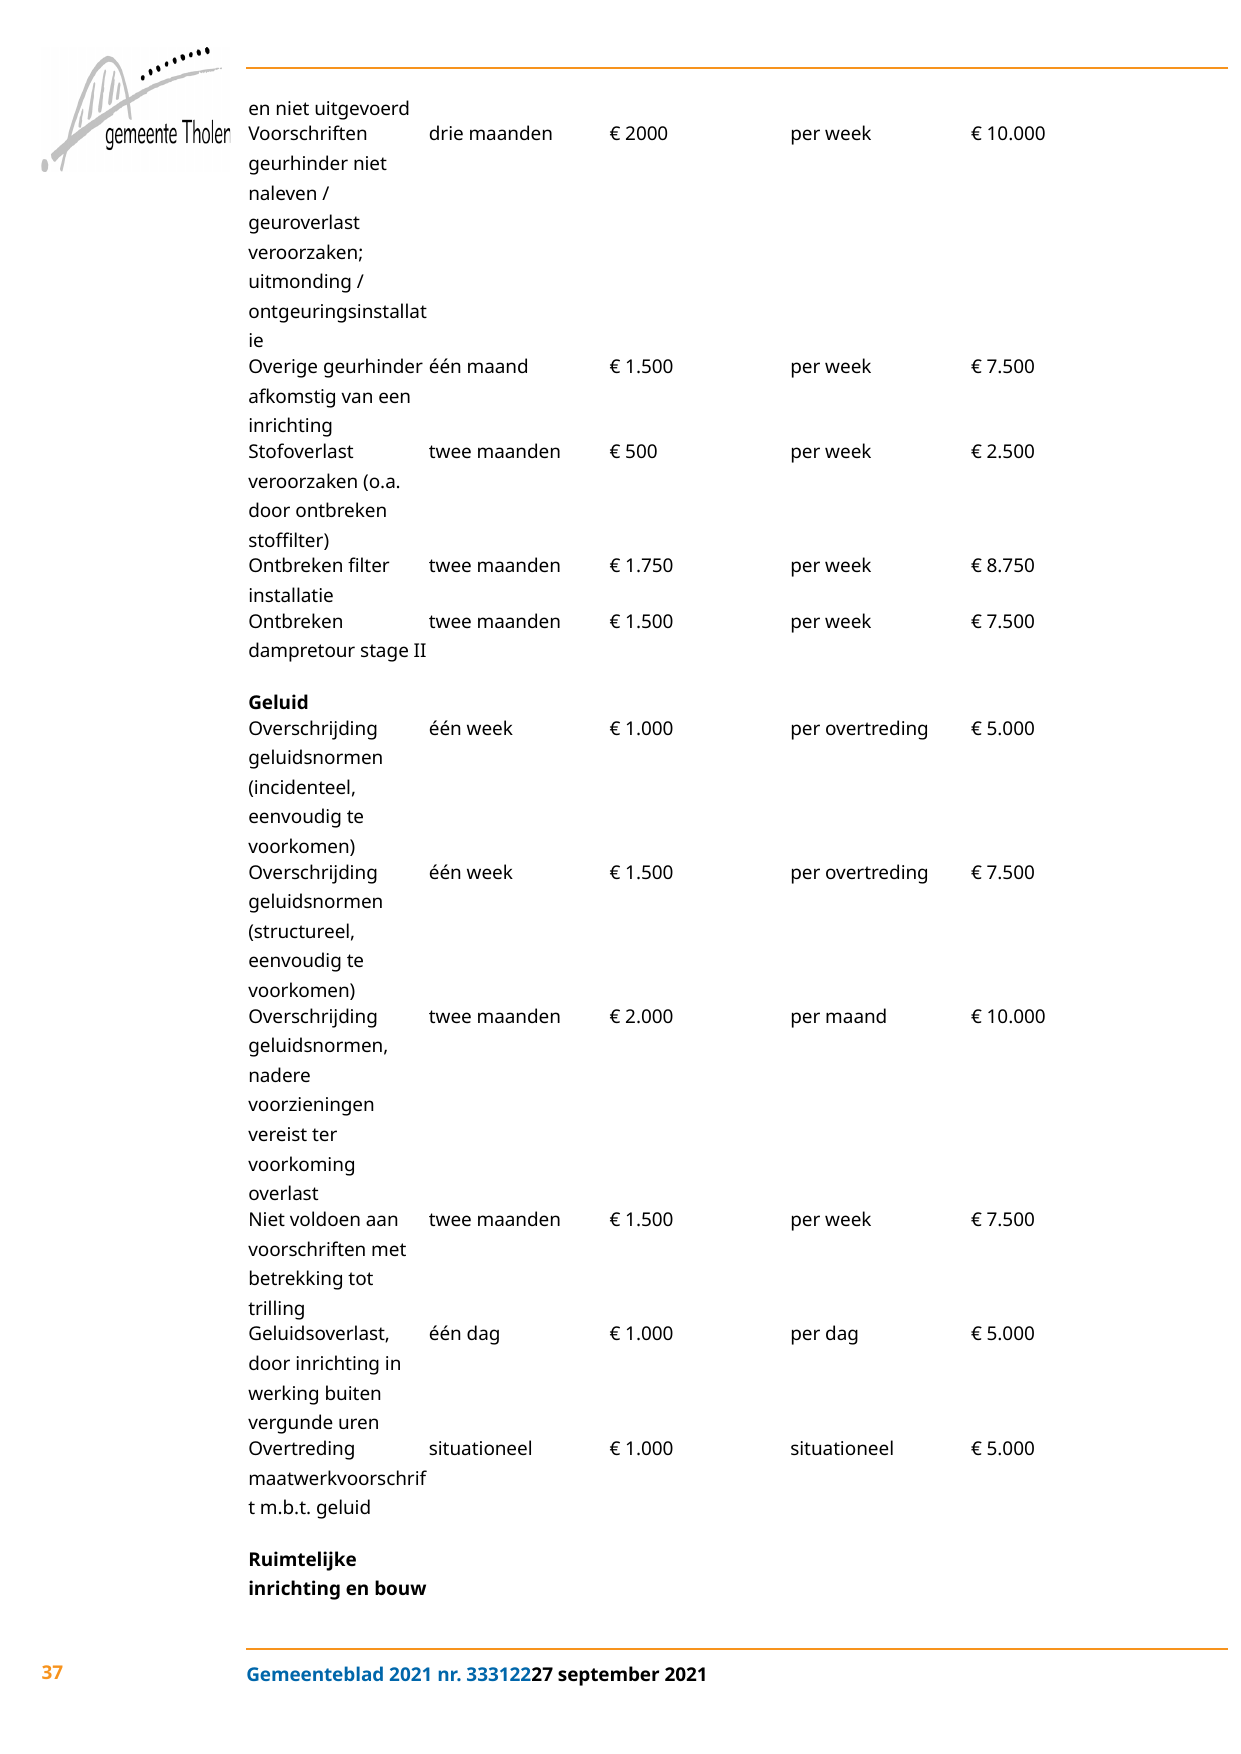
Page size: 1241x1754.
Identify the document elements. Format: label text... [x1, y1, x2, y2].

table_cell [971, 663, 1152, 689]
table_cell Overtreding maatwerkvoorschrift m.b.t. geluid [248, 1435, 429, 1520]
table_cell € 8.750 [971, 553, 1152, 608]
table_cell Ruimtelijke inrichting en bouw [248, 1546, 429, 1601]
table_cell [971, 95, 1152, 121]
table_cell twee maanden [429, 553, 609, 608]
table_cell € 7.500 [971, 353, 1152, 438]
table_cell Ontbreken dampretour stage II [248, 608, 429, 663]
table_cell € 10.000 [971, 1003, 1152, 1206]
table_cell € 7.500 [971, 859, 1152, 1003]
table_cell Niet voldoen aan voorschriften met betrekking tot trilling [248, 1206, 429, 1321]
table_cell € 1.000 [609, 715, 790, 859]
table_cell per week [790, 608, 971, 663]
table_cell één dag [429, 1321, 609, 1435]
table_cell [429, 1520, 609, 1546]
table_cell € 1.000 [609, 1321, 790, 1435]
table_cell € 1.500 [609, 1206, 790, 1321]
table_cell [790, 663, 971, 689]
table_cell Ontbreken filter installatie [248, 553, 429, 608]
table_cell € 5.000 [971, 1435, 1152, 1520]
table_cell per week [790, 121, 971, 353]
table_cell Overige geurhinder afkomstig van een inrichting [248, 353, 429, 438]
table_cell [971, 1546, 1152, 1601]
table_cell twee maanden [429, 438, 609, 553]
table_cell Overschrijding geluidsnormen, nadere voorzieningen vereist ter voorkoming overlast [248, 1003, 429, 1206]
table_cell drie maanden [429, 121, 609, 353]
table_cell [609, 1520, 790, 1546]
table_cell situationeel [429, 1435, 609, 1520]
table_cell € 7.500 [971, 1206, 1152, 1321]
table_cell [790, 689, 971, 715]
table_cell [429, 1546, 609, 1601]
table_cell € 1.500 [609, 353, 790, 438]
table_cell per week [790, 438, 971, 553]
table_cell Stofoverlast veroorzaken (o.a. door ontbreken stoffilter) [248, 438, 429, 553]
table_cell [609, 689, 790, 715]
table_cell € 5.000 [971, 715, 1152, 859]
table_cell één week [429, 715, 609, 859]
table_cell € 7.500 [971, 608, 1152, 663]
table_cell € 500 [609, 438, 790, 553]
table_cell € 2.000 [609, 1003, 790, 1206]
table_cell [429, 663, 609, 689]
table_cell één maand [429, 353, 609, 438]
table_cell Geluid [248, 689, 429, 715]
table_cell per overtreding [790, 859, 971, 1003]
table_cell Overschrijding geluidsnormen (structureel, eenvoudig te voorkomen) [248, 859, 429, 1003]
picture [41, 47, 231, 172]
table_cell [429, 95, 609, 121]
table_cell € 10.000 [971, 121, 1152, 353]
table_cell situationeel [790, 1435, 971, 1520]
table_cell per maand [790, 1003, 971, 1206]
table_cell € 2.500 [971, 438, 1152, 553]
table_cell per week [790, 353, 971, 438]
table_cell één week [429, 859, 609, 1003]
table_cell [609, 663, 790, 689]
table_cell per overtreding [790, 715, 971, 859]
table_cell € 1.750 [609, 553, 790, 608]
table_cell twee maanden [429, 1003, 609, 1206]
table_cell Voorschriften geurhinder niet naleven / geuroverlast veroorzaken; uitmonding / ontgeuringsinstallatie [248, 121, 429, 353]
table_cell [971, 689, 1152, 715]
table_cell € 1.500 [609, 859, 790, 1003]
table_cell per week [790, 553, 971, 608]
table_cell [790, 1520, 971, 1546]
table_cell € 2000 [609, 121, 790, 353]
table_cell [609, 95, 790, 121]
table_cell € 5.000 [971, 1321, 1152, 1435]
table_cell [790, 1546, 971, 1601]
table_cell Overschrijding geluidsnormen (incidenteel, eenvoudig te voorkomen) [248, 715, 429, 859]
table_cell [971, 1520, 1152, 1546]
table_cell per dag [790, 1321, 971, 1435]
table_cell [790, 95, 971, 121]
table_cell per week [790, 1206, 971, 1321]
table_cell twee maanden [429, 608, 609, 663]
table_cell € 1.000 [609, 1435, 790, 1520]
table_cell [429, 689, 609, 715]
table_cell € 1.500 [609, 608, 790, 663]
table_cell Geluidsoverlast, door inrichting in werking buiten vergunde uren [248, 1321, 429, 1435]
table_cell [248, 663, 429, 689]
table_cell [248, 1520, 429, 1546]
table_cell [609, 1546, 790, 1601]
table_cell en niet uitgevoerd [248, 95, 429, 121]
table_cell twee maanden [429, 1206, 609, 1321]
